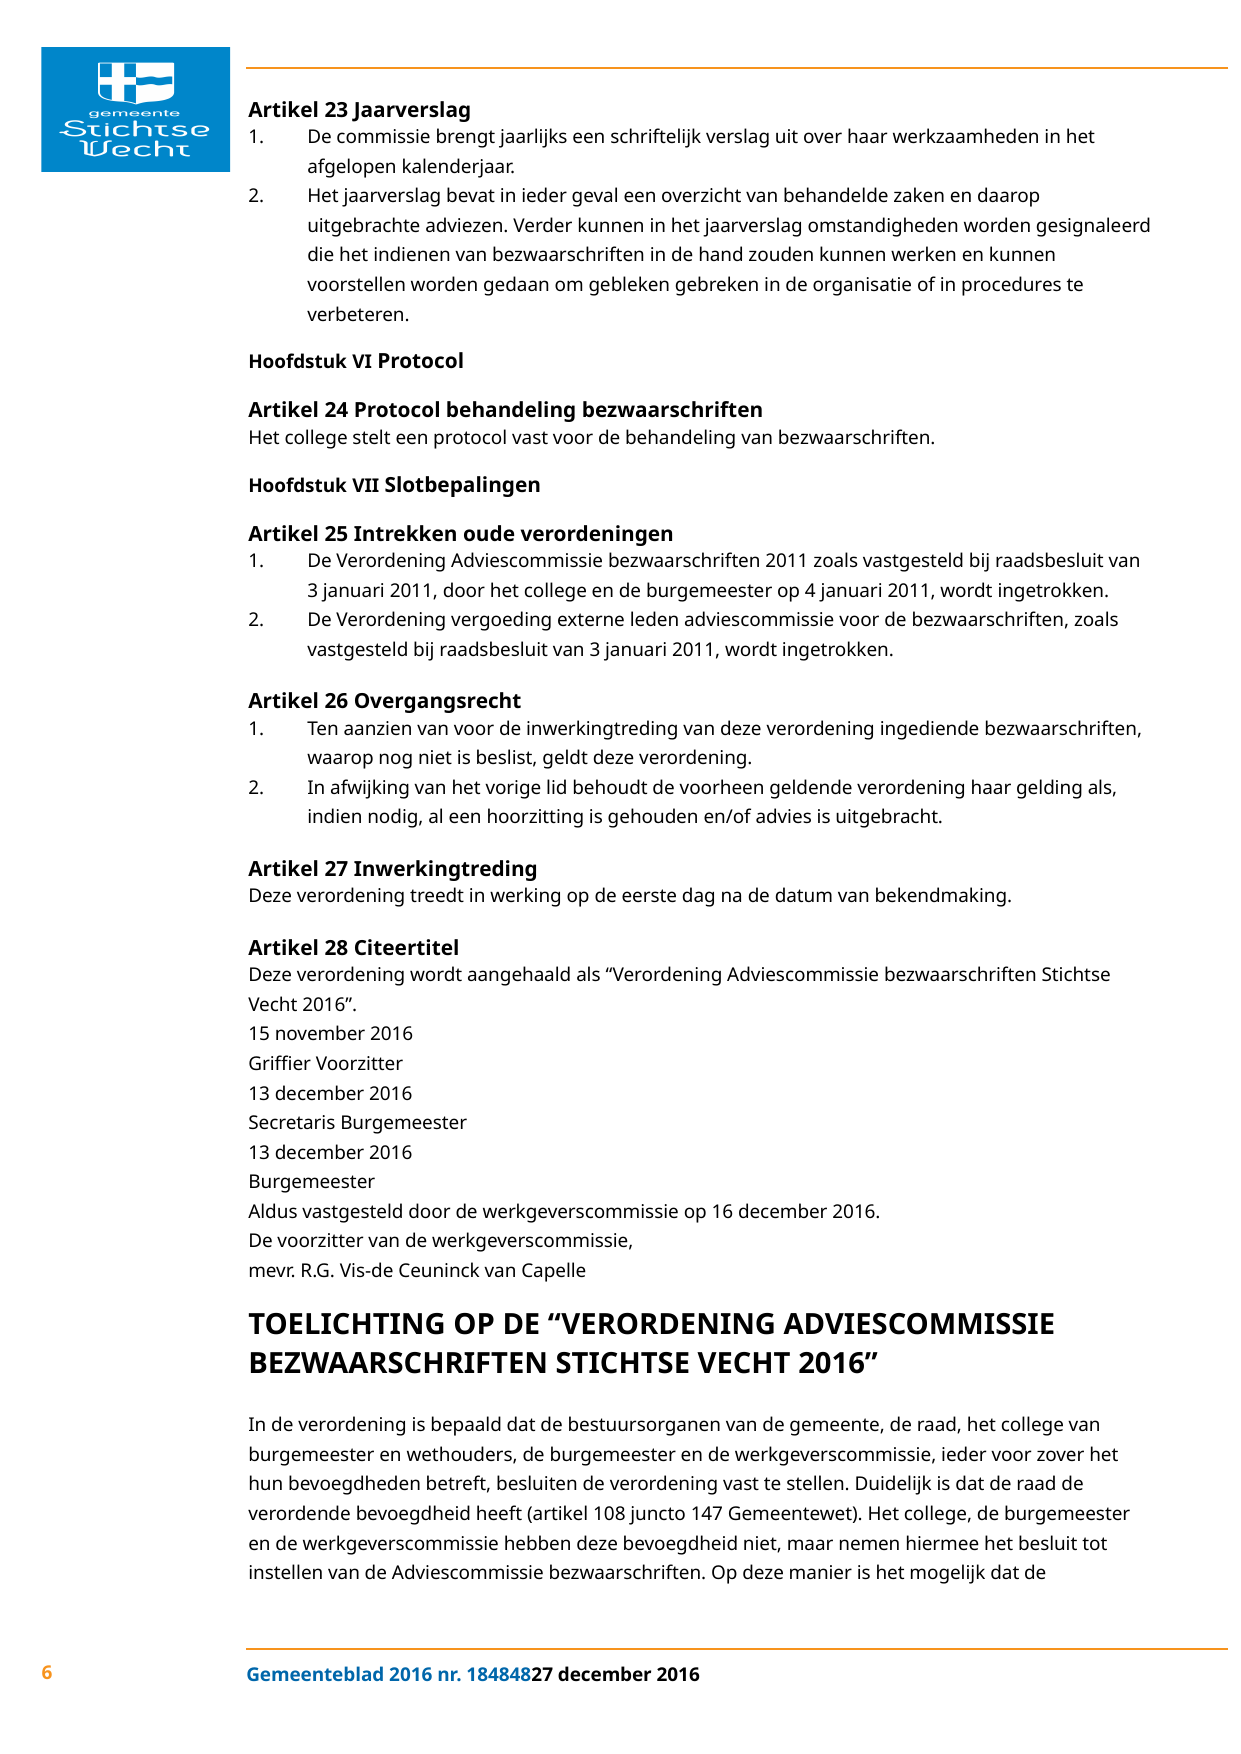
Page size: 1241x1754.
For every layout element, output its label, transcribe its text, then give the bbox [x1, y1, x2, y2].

picture [99, 63, 135, 101]
text 15 november 2016 [248, 1021, 1152, 1046]
text Burgemeester [248, 1168, 1152, 1194]
list De commissie brengt jaarlijks een schriftelijk verslag uit over haar werkzaamheden in het afgelopen kalenderjaar. [248, 123, 1152, 178]
text Artikel 26 Overgangsrecht [248, 687, 1152, 715]
text Artikel 24 Protocol behandeling bezwaarschriften [248, 396, 1152, 424]
text 13 december 2016 [248, 1080, 1152, 1106]
text Hoofdstuk VII Slotbepalingen [248, 470, 1152, 498]
text Aldus vastgesteld door de werkgeverscommissie op 16 december 2016. [248, 1198, 1152, 1224]
text In de verordening is bepaald dat de bestuursorganen van de gemeente, de raad, het college van burgemeester en wethouders, de burgemeester en de werkgeverscommissie, ieder voor zover het hun bevoegdheden betreft, besluiten de verordening vast te stellen. Duidelijk is dat de raad de verordende bevoegdheid heeft (artikel 108 juncto 147 Gemeentewet). Het college, de burgemeester en de werkgeverscommissie hebben deze bevoegdheid niet, maar nemen hiermee het besluit tot instellen van de Adviescommissie bezwaarschriften. Op deze manier is het mogelijk dat de [248, 1411, 1152, 1585]
text Hoofdstuk VI Protocol [248, 346, 1152, 375]
text Het college stelt een protocol vast voor de behandeling van bezwaarschriften. [248, 424, 1152, 450]
text 13 december 2016 [248, 1139, 1152, 1165]
picture [137, 63, 174, 103]
list Ten aanzien van voor de inwerkingtreding van deze verordening ingediende bezwaarschriften, waarop nog niet is beslist, geldt deze verordening. [248, 715, 1152, 770]
list De Verordening Adviescommissie bezwaarschriften 2011 zoals vastgesteld bij raadsbesluit van 3 januari 2011, door het college en de burgemeester op 4 januari 2011, wordt ingetrokken. [248, 547, 1152, 603]
list De Verordening vergoeding externe leden adviescommissie voor de bezwaarschriften, zoals vastgesteld bij raadsbesluit van 3 januari 2011, wordt ingetrokken. [248, 607, 1152, 662]
text mevr. R.G. Vis-de Ceuninck van Capelle [248, 1257, 1152, 1283]
text De voorzitter van de werkgeverscommissie, [248, 1228, 1152, 1253]
text Artikel 27 Inwerkingtreding [248, 854, 1152, 883]
text Griffier Voorzitter [248, 1050, 1152, 1076]
text Artikel 28 Citeertitel [248, 933, 1152, 961]
list Het jaarverslag bevat in ieder geval een overzicht van behandelde zaken en daarop uitgebrachte adviezen. Verder kunnen in het jaarverslag omstandigheden worden gesignaleerd die het indienen van bezwaarschriften in de hand zouden kunnen werken en kunnen voorstellen worden gedaan om gebleken gebreken in de organisatie of in procedures te verbeteren. [248, 182, 1152, 326]
text Secretaris Burgemeester [248, 1109, 1152, 1135]
text Deze verordening wordt aangehaald als “Verordening Adviescommissie bezwaarschriften Stichtse Vecht 2016”. [248, 961, 1152, 1017]
text TOELICHTING OP DE “VERORDENING ADVIESCOMMISSIE BEZWAARSCHRIFTEN STICHTSE VECHT 2016” [248, 1303, 1152, 1382]
text Artikel 25 Intrekken oude verordeningen [248, 519, 1152, 547]
text Deze verordening treedt in werking op de eerste dag na de datum van bekendmaking. [248, 883, 1152, 908]
text Artikel 23 Jaarverslag [248, 95, 1152, 123]
list In afwijking van het vorige lid behoudt de voorheen geldende verordening haar gelding als, indien nodig, al een hoorzitting is gehouden en/of advies is uitgebracht. [248, 774, 1152, 829]
